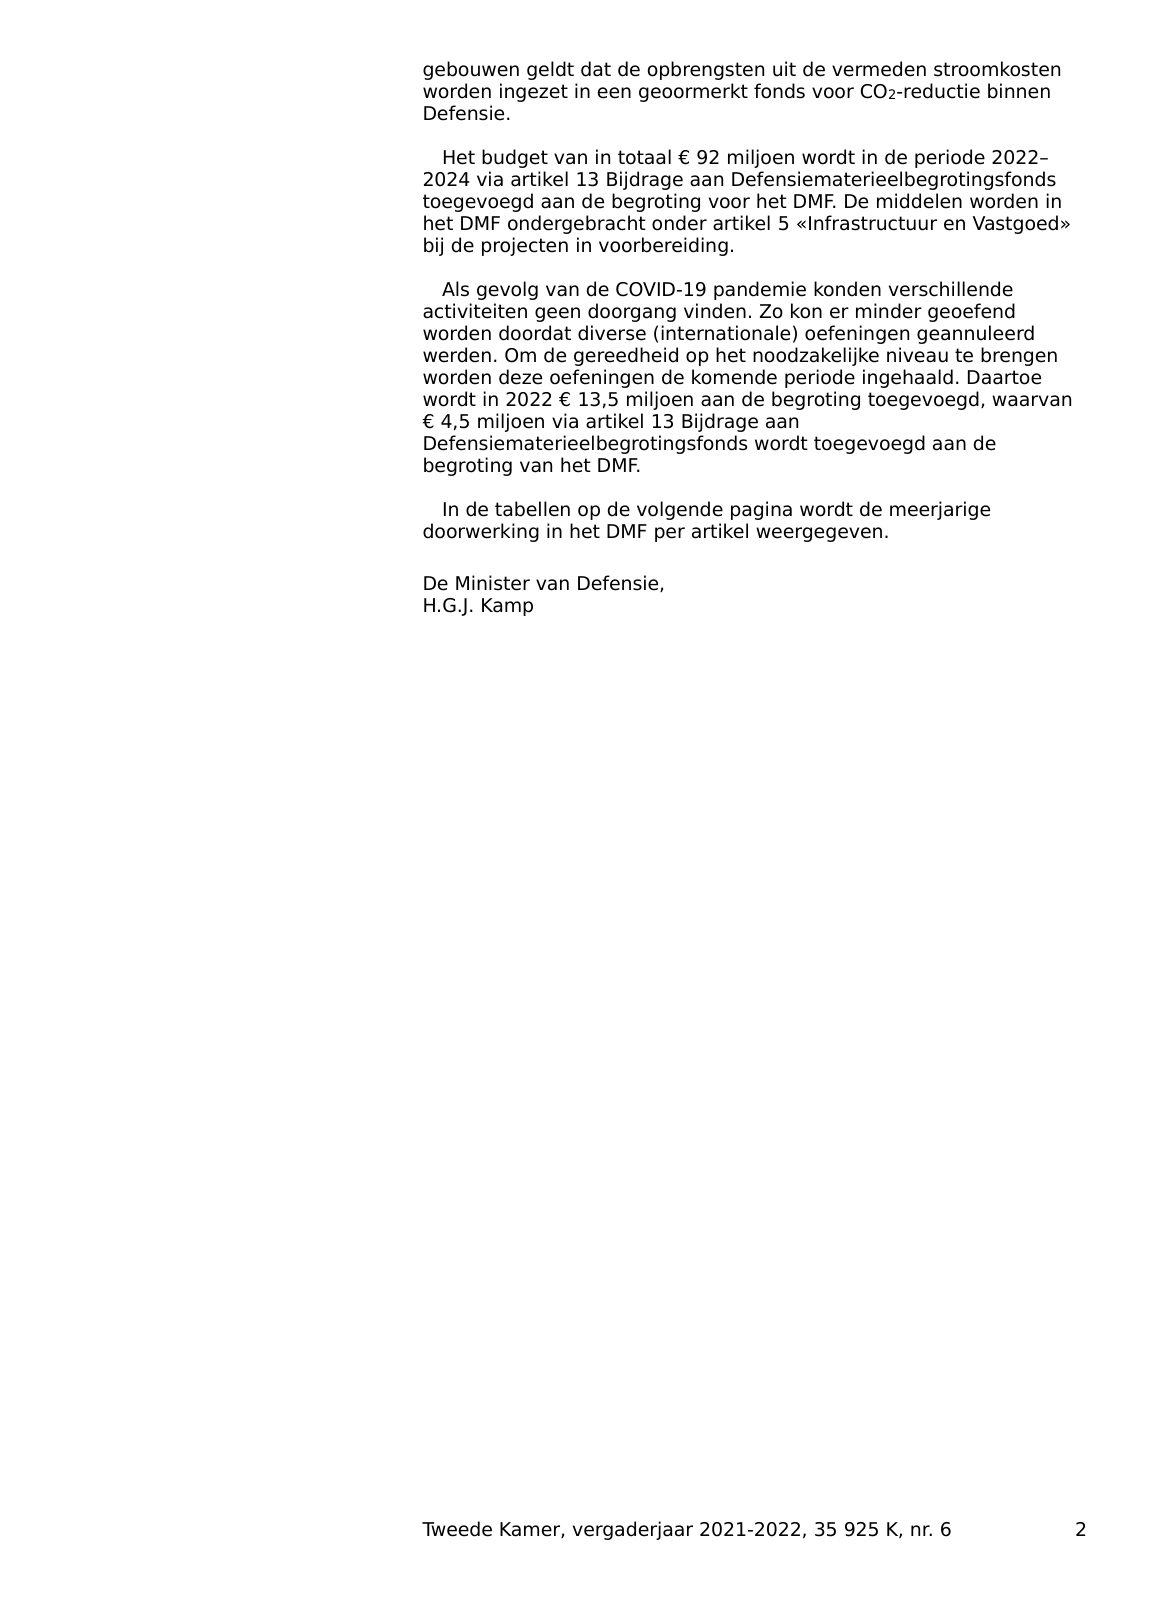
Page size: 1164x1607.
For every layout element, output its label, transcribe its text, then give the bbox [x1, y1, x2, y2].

text gebouwen geldt dat de opbrengsten uit de vermeden stroomkosten worden ingezet in een geoormerkt fonds voor CO2-reductie binnen Defensie. [422, 59, 1087, 125]
text De Minister van Defensie, H.G.J. Kamp [422, 573, 1087, 617]
text Het budget van in totaal € 92 miljoen wordt in de periode 2022–2024 via artikel 13 Bijdrage aan Defensiematerieelbegrotingsfonds toegevoegd aan de begroting voor het DMF. De middelen worden in het DMF ondergebracht onder artikel 5 «Infrastructuur en Vastgoed» bij de projecten in voorbereiding. [422, 147, 1087, 257]
text Als gevolg van de COVID-19 pandemie konden verschillende activiteiten geen doorgang vinden. Zo kon er minder geoefend worden doordat diverse (internationale) oefeningen geannuleerd werden. Om de gereedheid op het noodzakelijke niveau te brengen worden deze oefeningen de komende periode ingehaald. Daartoe wordt in 2022 € 13,5 miljoen aan de begroting toegevoegd, waarvan € 4,5 miljoen via artikel 13 Bijdrage aan Defensiematerieelbegrotingsfonds wordt toegevoegd aan de begroting van het DMF. [422, 279, 1087, 477]
text In de tabellen op de volgende pagina wordt de meerjarige doorwerking in het DMF per artikel weergegeven. [422, 499, 1087, 543]
